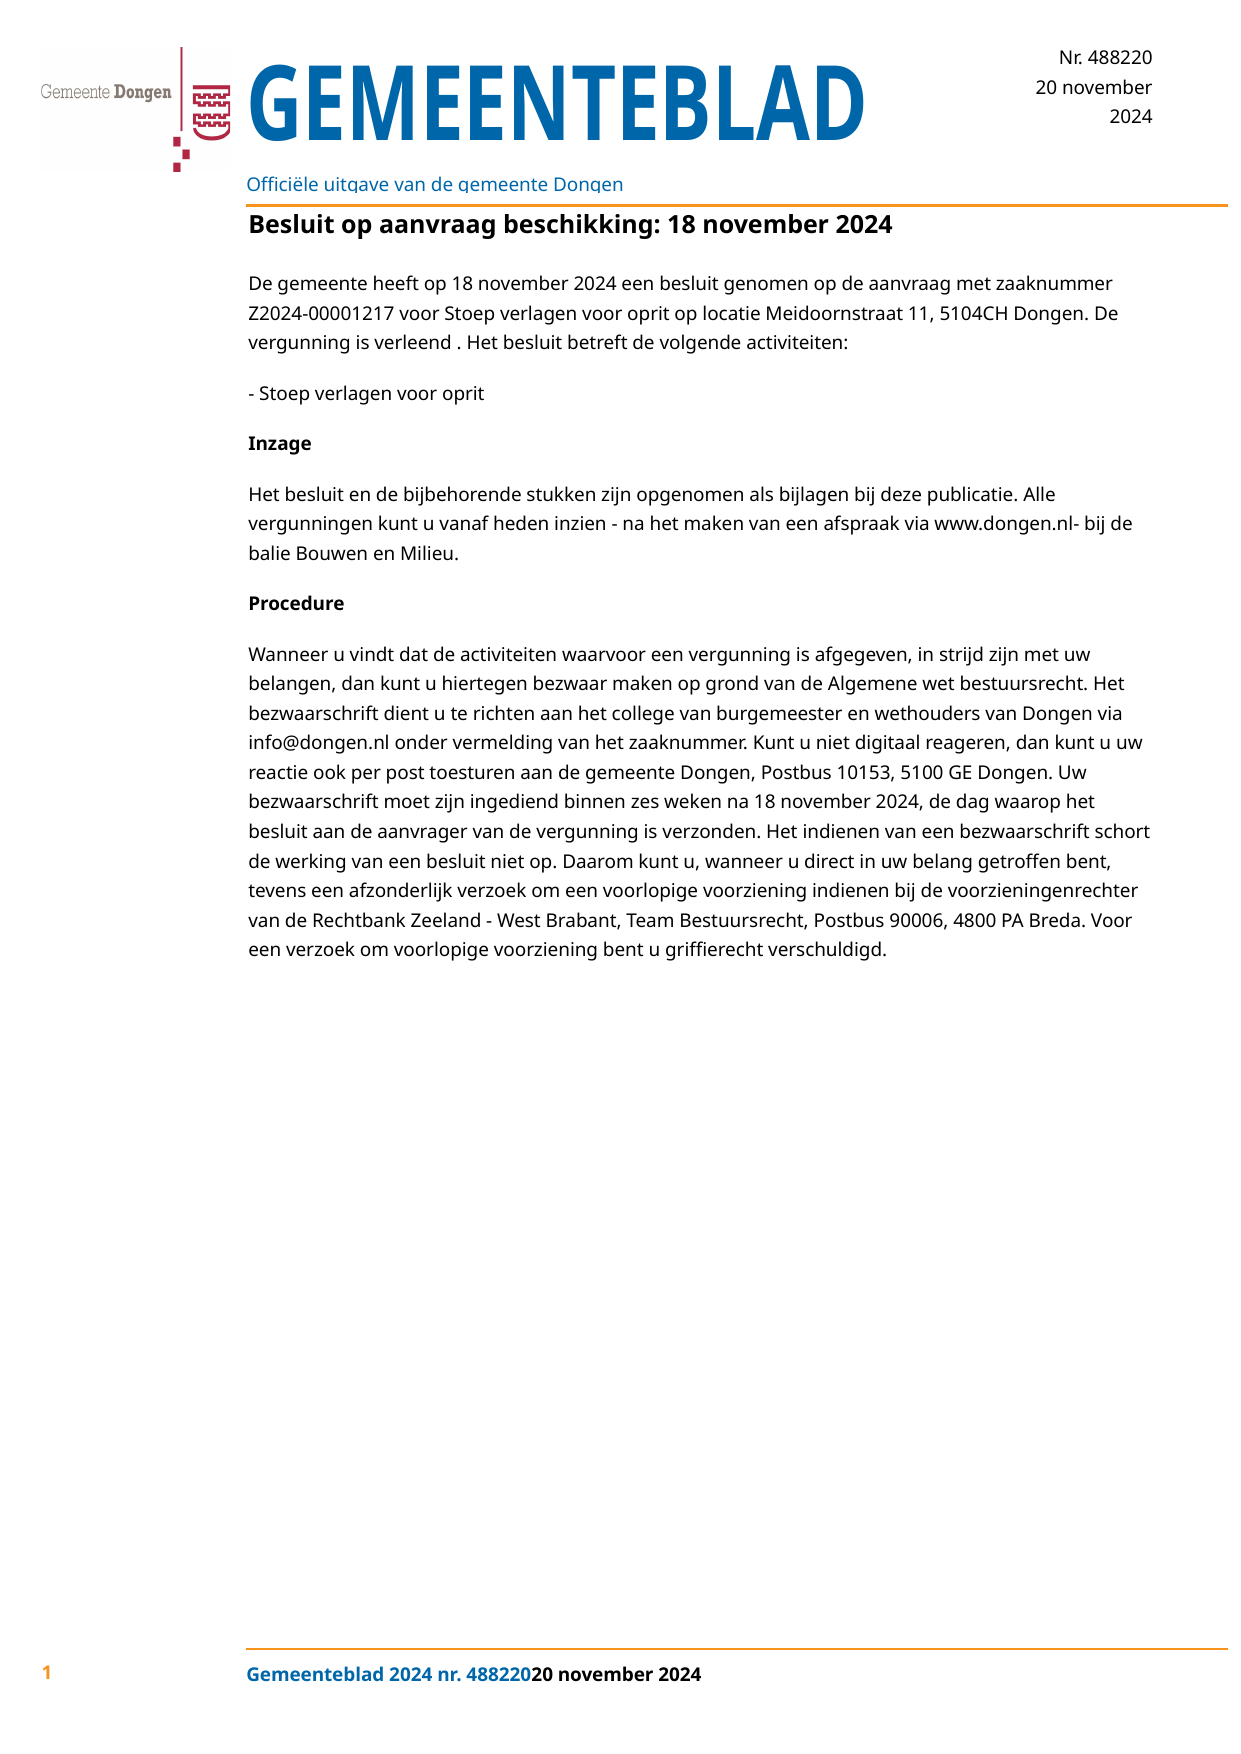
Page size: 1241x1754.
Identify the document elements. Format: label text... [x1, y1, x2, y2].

text De gemeente heeft op 18 november 2024 een besluit genomen op de aanvraag met zaaknummer Z2024-00001217 voor Stoep verlagen voor oprit op locatie Meidoornstraat 11, 5104CH Dongen. De vergunning is verleend . Het besluit betreft de volgende activiteiten: [248, 270, 1152, 355]
text Wanneer u vindt dat de activiteiten waarvoor een vergunning is afgegeven, in strijd zijn met uw belangen, dan kunt u hiertegen bezwaar maken op grond van de Algemene wet bestuursrecht. Het bezwaarschrift dient u te richten aan het college van burgemeester en wethouders van Dongen via info@dongen.nl onder vermelding van het zaaknummer. Kunt u niet digitaal reageren, dan kunt u uw reactie ook per post toesturen aan de gemeente Dongen, Postbus 10153, 5100 GE Dongen. Uw bezwaarschrift moet zijn ingediend binnen zes weken na 18 november 2024, de dag waarop het besluit aan de aanvrager van de vergunning is verzonden. Het indienen van een bezwaarschrift schort de werking van een besluit niet op. Daarom kunt u, wanneer u direct in uw belang getroffen bent, tevens een afzonderlijk verzoek om een voorlopige voorziening indienen bij de voorzieningenrechter van de Rechtbank Zeeland - West Brabant, Team Bestuursrecht, Postbus 90006, 4800 PA Breda. Voor een verzoek om voorlopige voorziening bent u griffierecht verschuldigd. [248, 641, 1152, 962]
text Procedure [248, 590, 1152, 616]
picture [41, 47, 231, 172]
text Inzage [248, 430, 1152, 456]
text Besluit op aanvraag beschikking: 18 november 2024 [248, 207, 1152, 241]
text Het besluit en de bijbehorende stukken zijn opgenomen als bijlagen bij deze publicatie. Alle vergunningen kunt u vanaf heden inzien - na het maken van een afspraak via www.dongen.nl- bij de balie Bouwen en Milieu. [248, 481, 1152, 566]
text - Stoep verlagen voor oprit [248, 380, 1152, 406]
